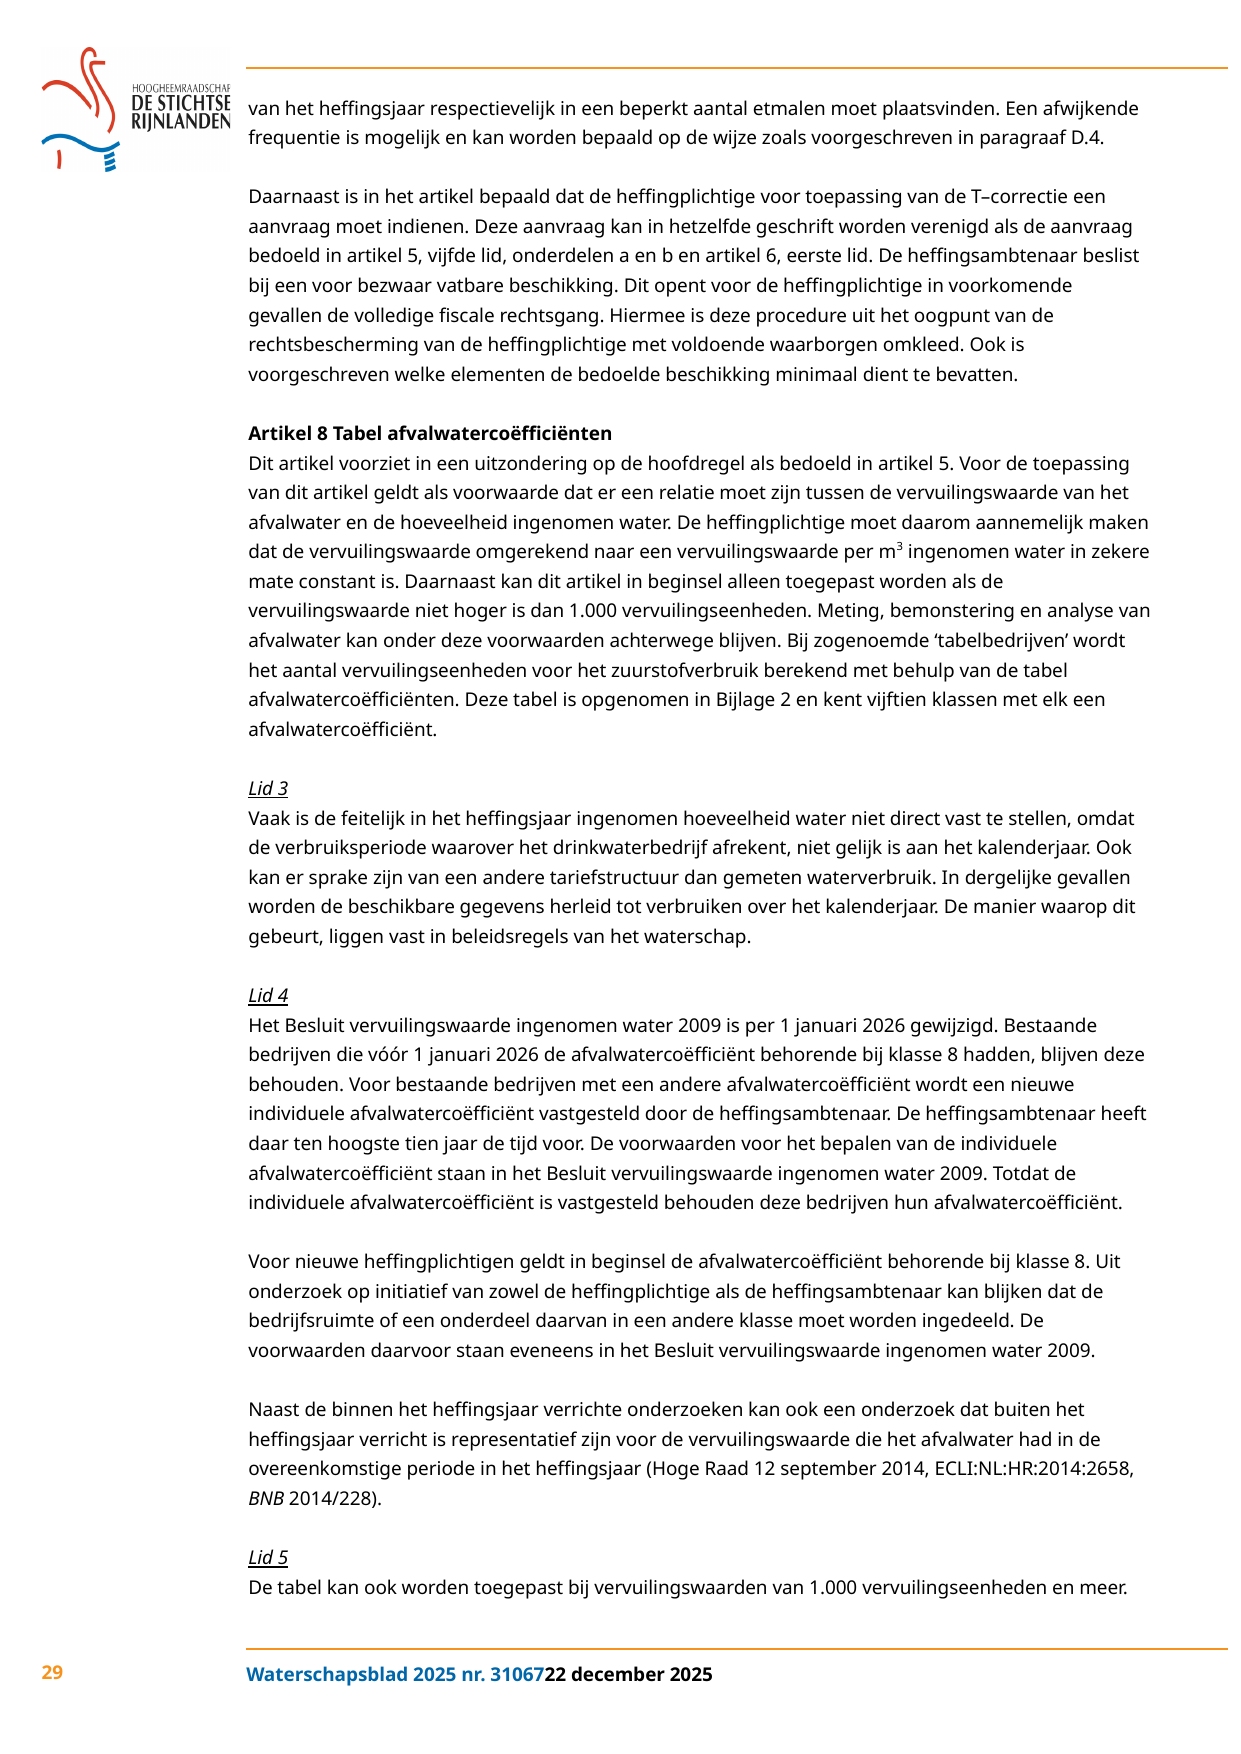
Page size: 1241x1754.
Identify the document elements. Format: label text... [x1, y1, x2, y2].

text Het Besluit vervuilingswaarde ingenomen water 2009 is per 1 januari 2026 gewijzigd. Bestaande bedrijven die vóór 1 januari 2026 de afvalwatercoëfficiënt behorende bij klasse 8 hadden, blijven deze behouden. Voor bestaande bedrijven met een andere afvalwatercoëfficiënt wordt een nieuwe individuele afvalwatercoëfficiënt vastgesteld door de heffingsambtenaar. De heffingsambtenaar heeft daar ten hoogste tien jaar de tijd voor. De voorwaarden voor het bepalen van de individuele afvalwatercoëfficiënt staan in het Besluit vervuilingswaarde ingenomen water 2009. Totdat de individuele afvalwatercoëfficiënt is vastgesteld behouden deze bedrijven hun afvalwatercoëfficiënt. [248, 1012, 1152, 1215]
text Voor nieuwe heffingplichtigen geldt in beginsel de afvalwatercoëfficiënt behorende bij klasse 8. Uit onderzoek op initiatief van zowel de heffingplichtige als de heffingsambtenaar kan blijken dat de bedrijfsruimte of een onderdeel daarvan in een andere klasse moet worden ingedeeld. De voorwaarden daarvoor staan eveneens in het Besluit vervuilingswaarde ingenomen water 2009. [248, 1248, 1152, 1363]
text Naast de binnen het heffingsjaar verrichte onderzoeken kan ook een onderzoek dat buiten het heffingsjaar verricht is representatief zijn voor de vervuilingswaarde die het afvalwater had in de overeenkomstige periode in het heffingsjaar (Hoge Raad 12 september 2014, ECLI:NL:HR:2014:2658, BNB 2014/228). [248, 1396, 1152, 1511]
text Daarnaast is in het artikel bepaald dat de heffingplichtige voor toepassing van de T–correctie een aanvraag moet indienen. Deze aanvraag kan in hetzelfde geschrift worden verenigd als de aanvraag bedoeld in artikel 5, vijfde lid, onderdelen a en b en artikel 6, eerste lid. De heffingsambtenaar beslist bij een voor bezwaar vatbare beschikking. Dit opent voor de heffingplichtige in voorkomende gevallen de volledige fiscale rechtsgang. Hiermee is deze procedure uit het oogpunt van de rechtsbescherming van de heffingplichtige met voldoende waarborgen omkleed. Ook is voorgeschreven welke elementen de bedoelde beschikking minimaal dient te bevatten. [248, 183, 1152, 387]
text De tabel kan ook worden toegepast bij vervuilingswaarden van 1.000 vervuilingseenheden en meer. [248, 1574, 1152, 1600]
text van het heffingsjaar respectievelijk in een beperkt aantal etmalen moet plaatsvinden. Een afwijkende frequentie is mogelijk en kan worden bepaald op de wijze zoals voorgeschreven in paragraaf D.4. [248, 95, 1152, 150]
text Lid 3 [248, 775, 1152, 801]
text Lid 4 [248, 982, 1152, 1008]
text Vaak is de feitelijk in het heffingsjaar ingenomen hoeveelheid water niet direct vast te stellen, omdat de verbruiksperiode waarover het drinkwaterbedrijf afrekent, niet gelijk is aan het kalenderjaar. Ook kan er sprake zijn van een andere tariefstructuur dan gemeten waterverbruik. In dergelijke gevallen worden de beschikbare gegevens herleid tot verbruiken over het kalenderjaar. De manier waarop dit gebeurt, liggen vast in beleidsregels van het waterschap. [248, 805, 1152, 949]
text Artikel 8 Tabel afvalwatercoëfficiënten [248, 420, 1152, 446]
text Lid 5 [248, 1544, 1152, 1570]
picture [41, 47, 231, 172]
text Dit artikel voorziet in een uitzondering op de hoofdregel als bedoeld in artikel 5. Voor de toepassing van dit artikel geldt als voorwaarde dat er een relatie moet zijn tussen de vervuilingswaarde van het afvalwater en de hoeveelheid ingenomen water. De heffingplichtige moet daarom aannemelijk maken dat de vervuilingswaarde omgerekend naar een vervuilingswaarde per m3 ingenomen water in zekere mate constant is. Daarnaast kan dit artikel in beginsel alleen toegepast worden als de vervuilingswaarde niet hoger is dan 1.000 vervuilingseenheden. Meting, bemonstering en analyse van afvalwater kan onder deze voorwaarden achterwege blijven. Bij zogenoemde ‘tabelbedrijven’ wordt het aantal vervuilingseenheden voor het zuurstofverbruik berekend met behulp van de tabel afvalwatercoëfficiënten. Deze tabel is opgenomen in Bijlage 2 en kent vijftien klassen met elk een afvalwatercoëfficiënt. [248, 450, 1152, 742]
